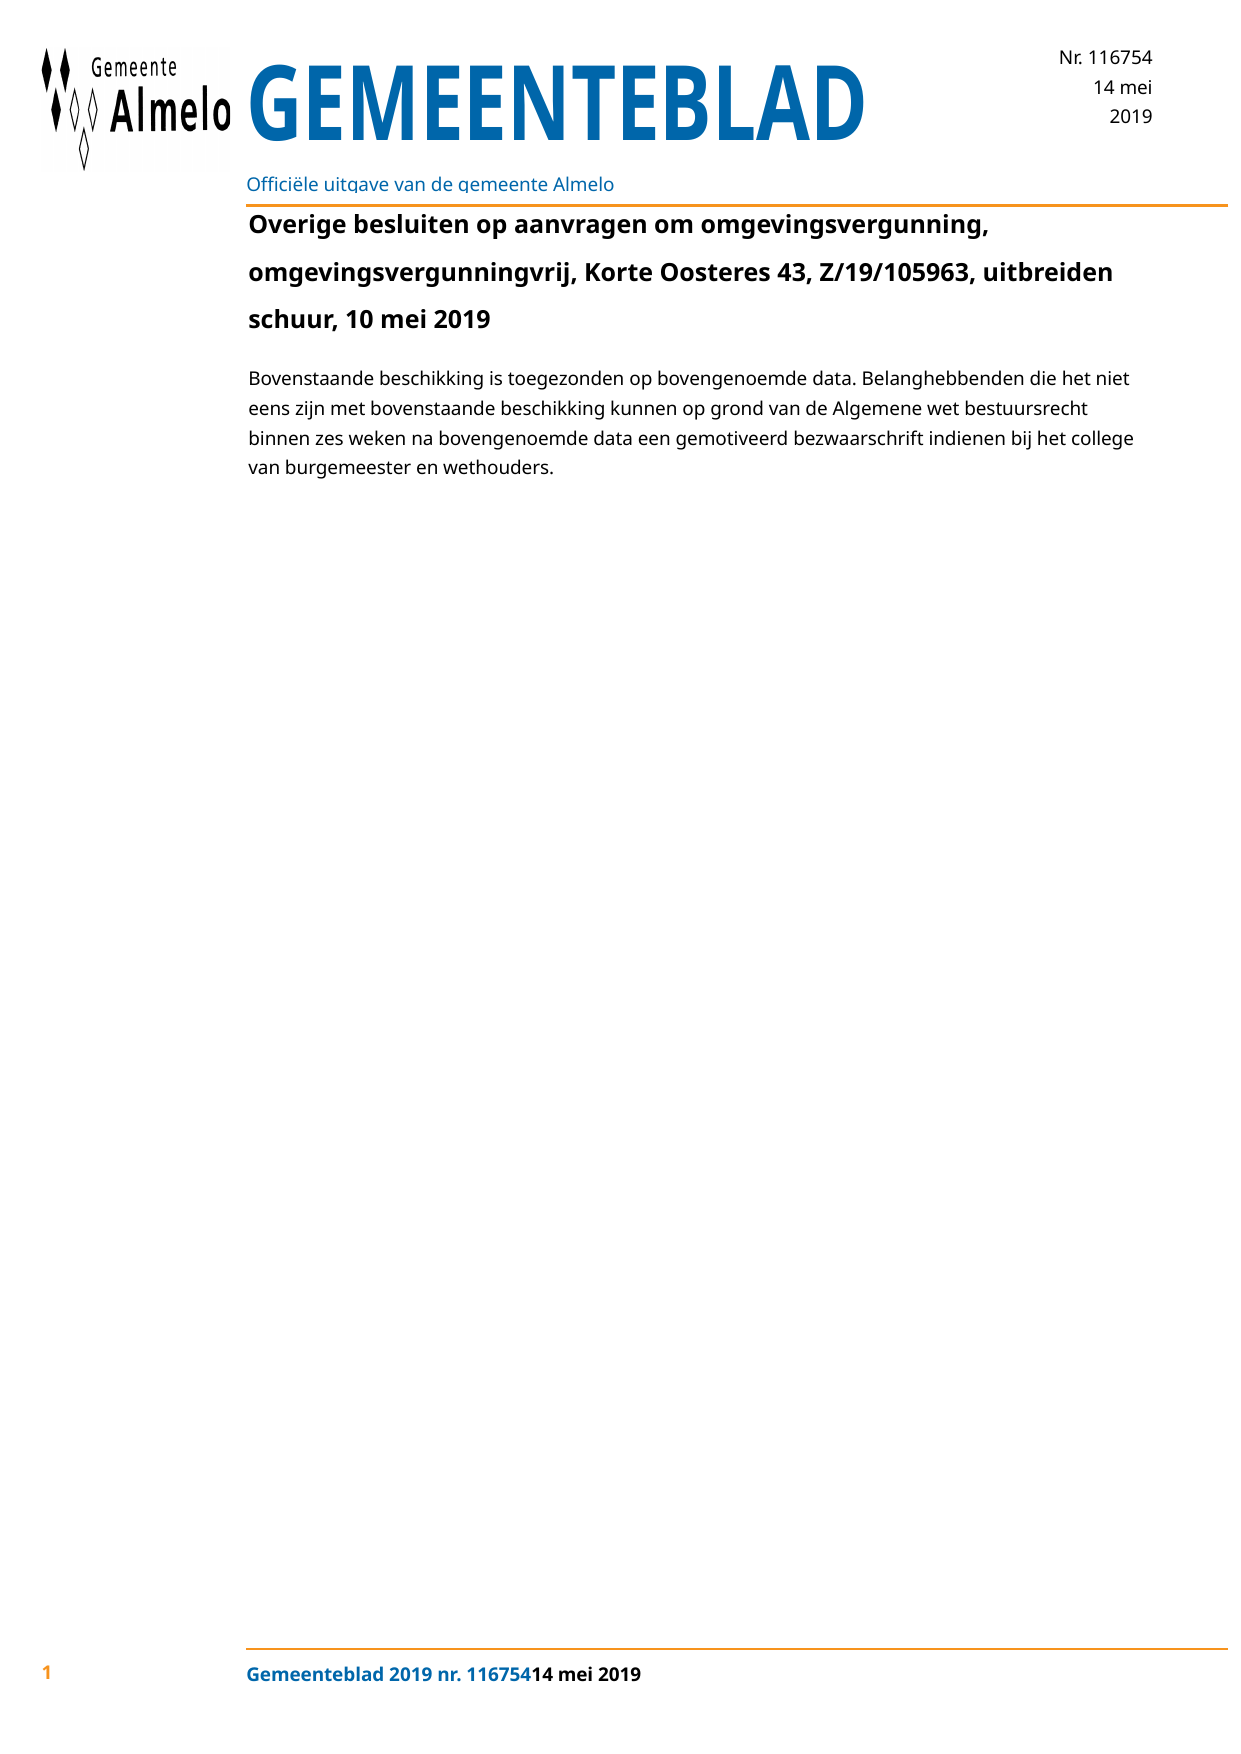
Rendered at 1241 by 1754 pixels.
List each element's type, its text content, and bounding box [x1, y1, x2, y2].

text Bovenstaande beschikking is toegezonden op bovengenoemde data. Belanghebbenden die het niet eens zijn met bovenstaande beschikking kunnen op grond van de Algemene wet bestuursrecht binnen zes weken na bovengenoemde data een gemotiveerd bezwaarschrift indienen bij het college van burgemeester en wethouders. [248, 366, 1152, 480]
text Overige besluiten op aanvragen om omgevingsvergunning, omgevingsvergunningvrij, Korte Oosteres 43, Z/19/105963, uitbreiden schuur, 10 mei 2019 [248, 207, 1152, 336]
picture [41, 47, 231, 172]
